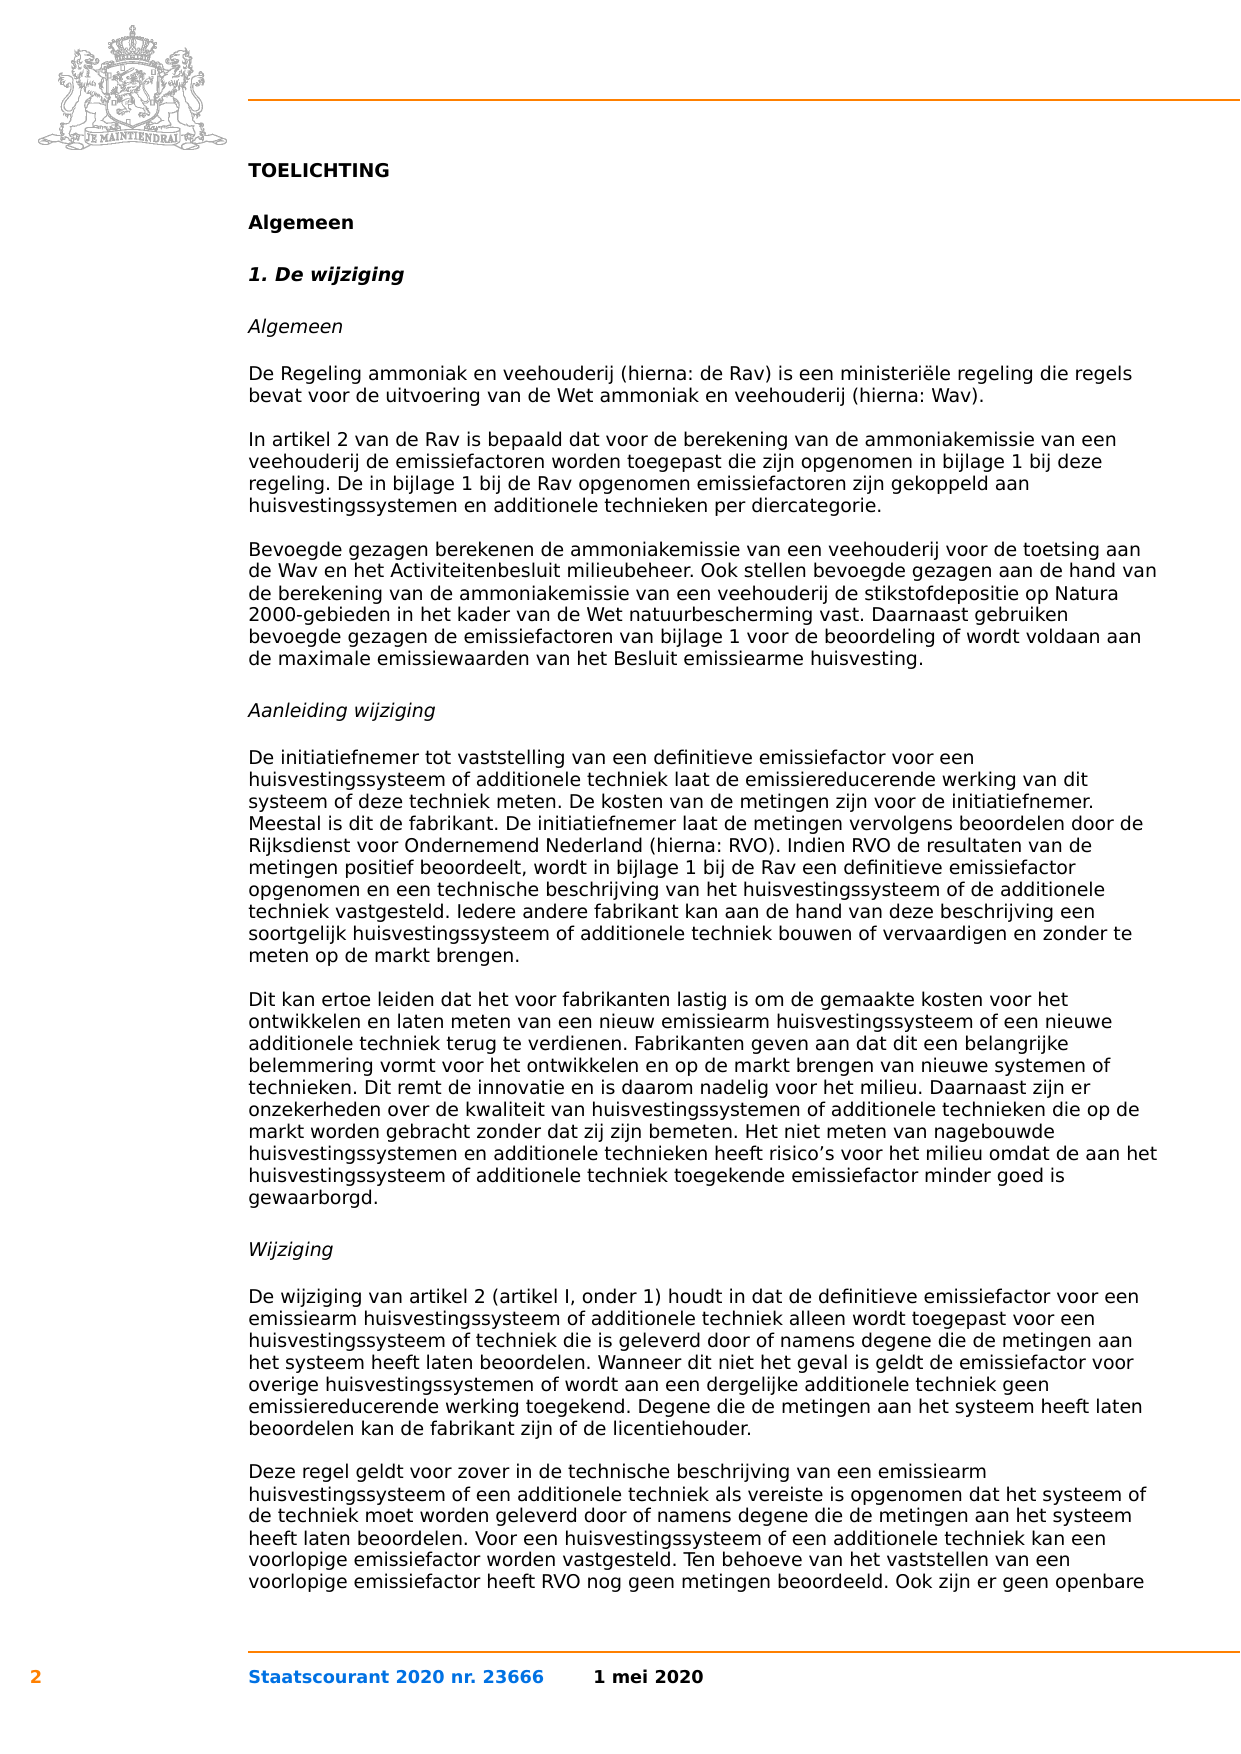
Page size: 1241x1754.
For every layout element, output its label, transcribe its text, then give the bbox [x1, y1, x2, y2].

subtitle Algemeen [248, 212, 1163, 234]
text Bevoegde gezagen berekenen de ammoniakemissie van een veehouderij voor de toetsing aan de Wav en het Activiteitenbesluit milieubeheer. Ook stellen bevoegde gezagen aan de hand van de berekening van de ammoniakemissie van een veehouderij de stikstofdepositie op Natura 2000-gebieden in het kader van de Wet natuurbescherming vast. Daarnaast gebruiken bevoegde gezagen de emissiefactoren van bijlage 1 voor de beoordeling of wordt voldaan aan de maximale emissiewaarden van het Besluit emissiearme huisvesting. [248, 538, 1163, 670]
subtitle 1. De wijziging [248, 264, 1163, 286]
subtitle Wijziging [248, 1239, 1163, 1261]
text Deze regel geldt voor zover in de technische beschrijving van een emissiearm huisvestingssysteem of een additionele techniek als vereiste is opgenomen dat het systeem of de techniek moet worden geleverd door of namens degene die de metingen aan het systeem heeft laten beoordelen. Voor een huisvestingssysteem of een additionele techniek kan een voorlopige emissiefactor worden vastgesteld. Ten behoeve van het vaststellen van een voorlopige emissiefactor heeft RVO nog geen metingen beoordeeld. Ook zijn er geen openbare [248, 1461, 1163, 1593]
text Dit kan ertoe leiden dat het voor fabrikanten lastig is om de gemaakte kosten voor het ontwikkelen en laten meten van een nieuw emissiearm huisvestingssysteem of een nieuwe additionele techniek terug te verdienen. Fabrikanten geven aan dat dit een belangrijke belemmering vormt voor het ontwikkelen en op de markt brengen van nieuwe systemen of technieken. Dit remt de innovatie en is daarom nadelig voor het milieu. Daarnaast zijn er onzekerheden over de kwaliteit van huisvestingssystemen of additionele technieken die op de markt worden gebracht zonder dat zij zijn bemeten. Het niet meten van nagebouwde huisvestingssystemen en additionele technieken heeft risico’s voor het milieu omdat de aan het huisvestingssysteem of additionele techniek toegekende emissiefactor minder goed is gewaarborgd. [248, 989, 1163, 1209]
text In artikel 2 van de Rav is bepaald dat voor de berekening van de ammoniakemissie van een veehouderij de emissiefactoren worden toegepast die zijn opgenomen in bijlage 1 bij deze regeling. De in bijlage 1 bij de Rav opgenomen emissiefactoren zijn gekoppeld aan huisvestingssystemen en additionele technieken per diercategorie. [248, 429, 1163, 517]
subtitle Aanleiding wijziging [248, 700, 1163, 722]
text De Regeling ammoniak en veehouderij (hierna: de Rav) is een ministeriële regeling die regels bevat voor de uitvoering van de Wet ammoniak en veehouderij (hierna: Wav). [248, 363, 1163, 407]
text De wijziging van artikel 2 (artikel I, onder 1) houdt in dat de definitieve emissiefactor voor een emissiearm huisvestingssysteem of additionele techniek alleen wordt toegepast voor een huisvestingssysteem of techniek die is geleverd door of namens degene die de metingen aan het systeem heeft laten beoordelen. Wanneer dit niet het geval is geldt de emissiefactor voor overige huisvestingssystemen of wordt aan een dergelijke additionele techniek geen emissiereducerende werking toegekend. Degene die de metingen aan het systeem heeft laten beoordelen kan de fabrikant zijn of de licentiehouder. [248, 1286, 1163, 1439]
text De initiatiefnemer tot vaststelling van een definitieve emissiefactor voor een huisvestingssysteem of additionele techniek laat de emissiereducerende werking van dit systeem of deze techniek meten. De kosten van de metingen zijn voor de initiatiefnemer. Meestal is dit de fabrikant. De initiatiefnemer laat de metingen vervolgens beoordelen door de Rijksdienst voor Ondernemend Nederland (hierna: RVO). Indien RVO de resultaten van de metingen positief beoordeelt, wordt in bijlage 1 bij de Rav een definitieve emissiefactor opgenomen en een technische beschrijving van het huisvestingssysteem of de additionele techniek vastgesteld. Iedere andere fabrikant kan aan de hand van deze beschrijving een soortgelijk huisvestingssysteem of additionele techniek bouwen of vervaardigen en zonder te meten op de markt brengen. [248, 747, 1163, 967]
subtitle TOELICHTING [248, 160, 1163, 182]
picture [38, 25, 227, 150]
subtitle Algemeen [248, 316, 1163, 338]
